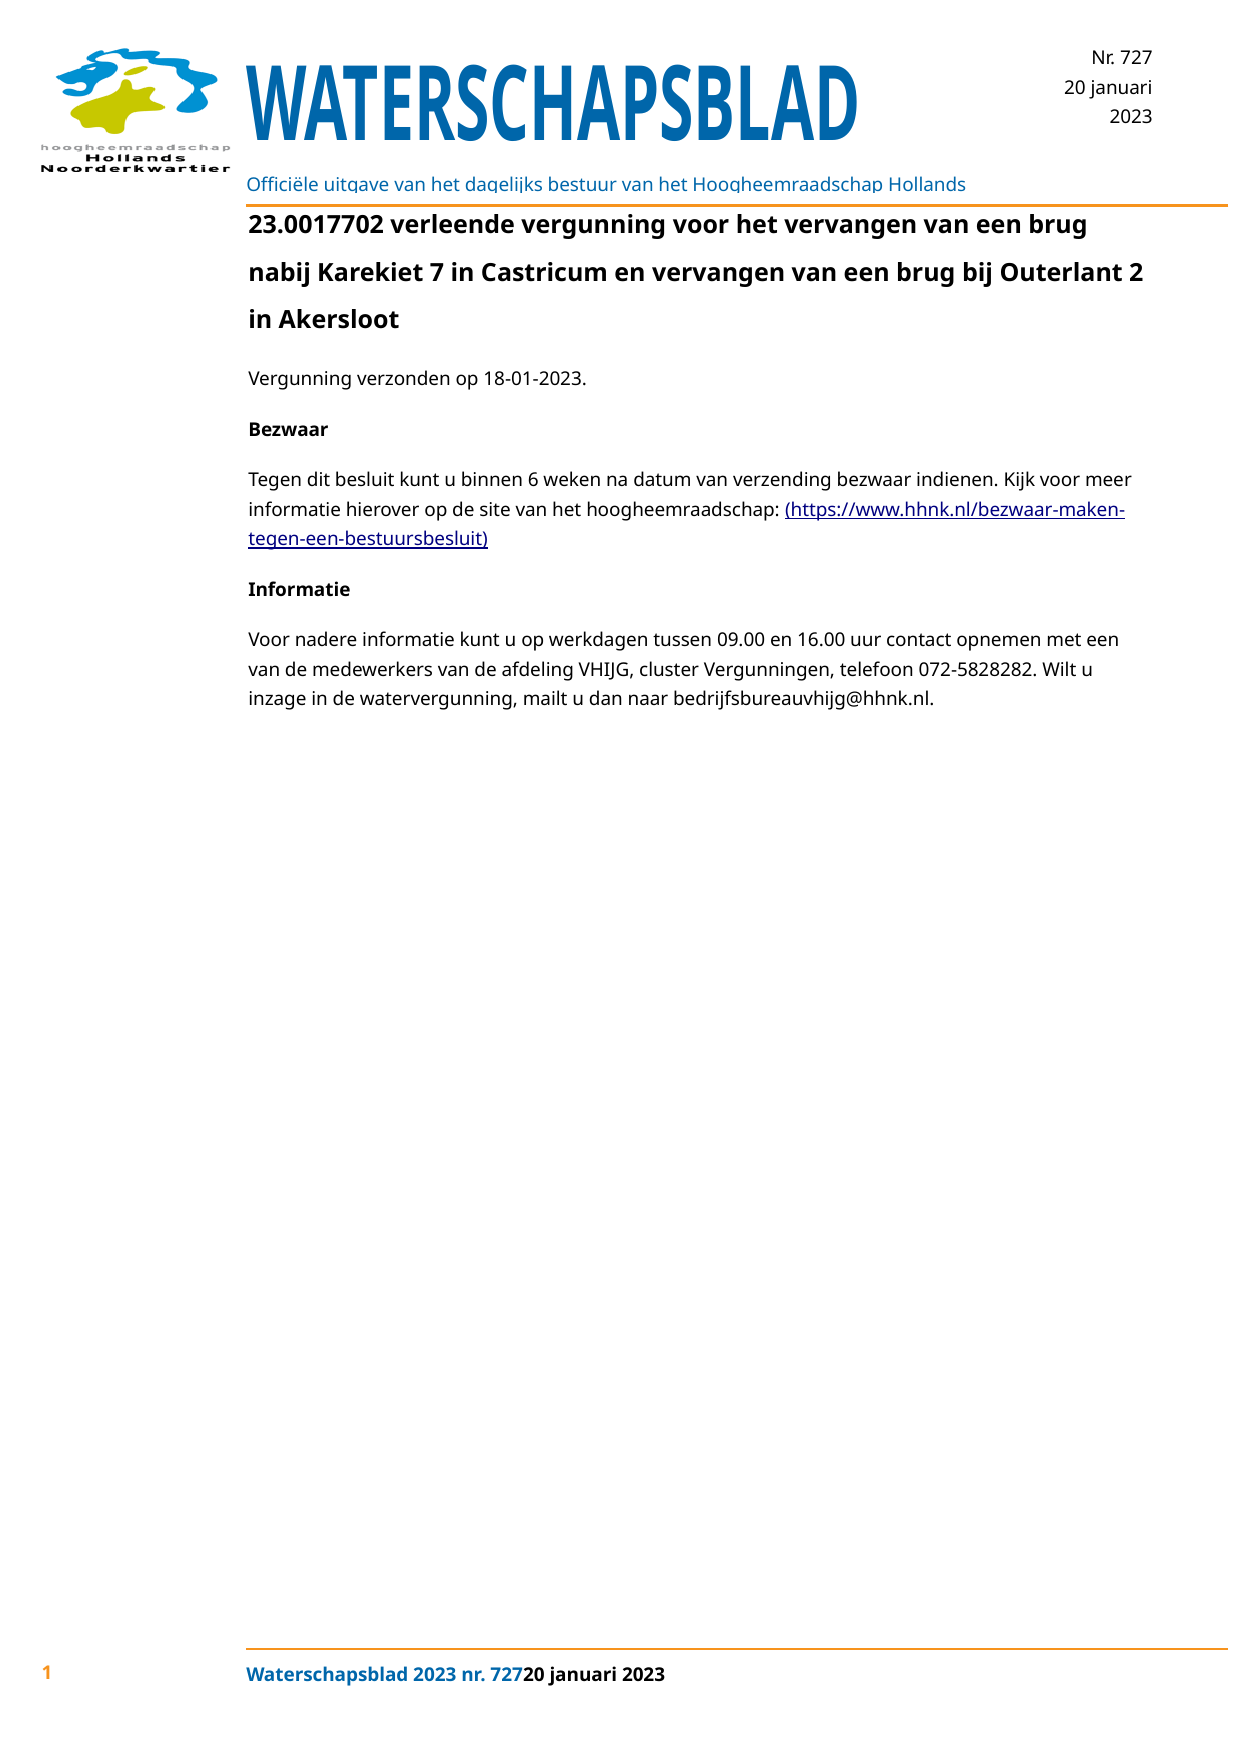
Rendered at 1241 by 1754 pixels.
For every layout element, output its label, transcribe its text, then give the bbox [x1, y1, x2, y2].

picture [41, 47, 231, 172]
text Tegen dit besluit kunt u binnen 6 weken na datum van verzending bezwaar indienen. Kijk voor meer informatie hierover op de site van het hoogheemraadschap: (https://www.hhnk.nl/bezwaar-maken-tegen-een-bestuursbesluit) [248, 466, 1152, 551]
text Voor nadere informatie kunt u op werkdagen tussen 09.00 en 16.00 uur contact opnemen met een van de medewerkers van de afdeling VHIJG, cluster Vergunningen, telefoon 072-5828282. Wilt u inzage in de watervergunning, mailt u dan naar bedrijfsbureauvhijg@hhnk.nl. [248, 626, 1152, 711]
text Bezwaar [248, 416, 1152, 442]
text 23.0017702 verleende vergunning voor het vervangen van een brug nabij Karekiet 7 in Castricum en vervangen van een brug bij Outerlant 2 in Akersloot [248, 207, 1152, 336]
text Informatie [248, 576, 1152, 602]
text Vergunning verzonden op 18-01-2023. [248, 366, 1152, 391]
